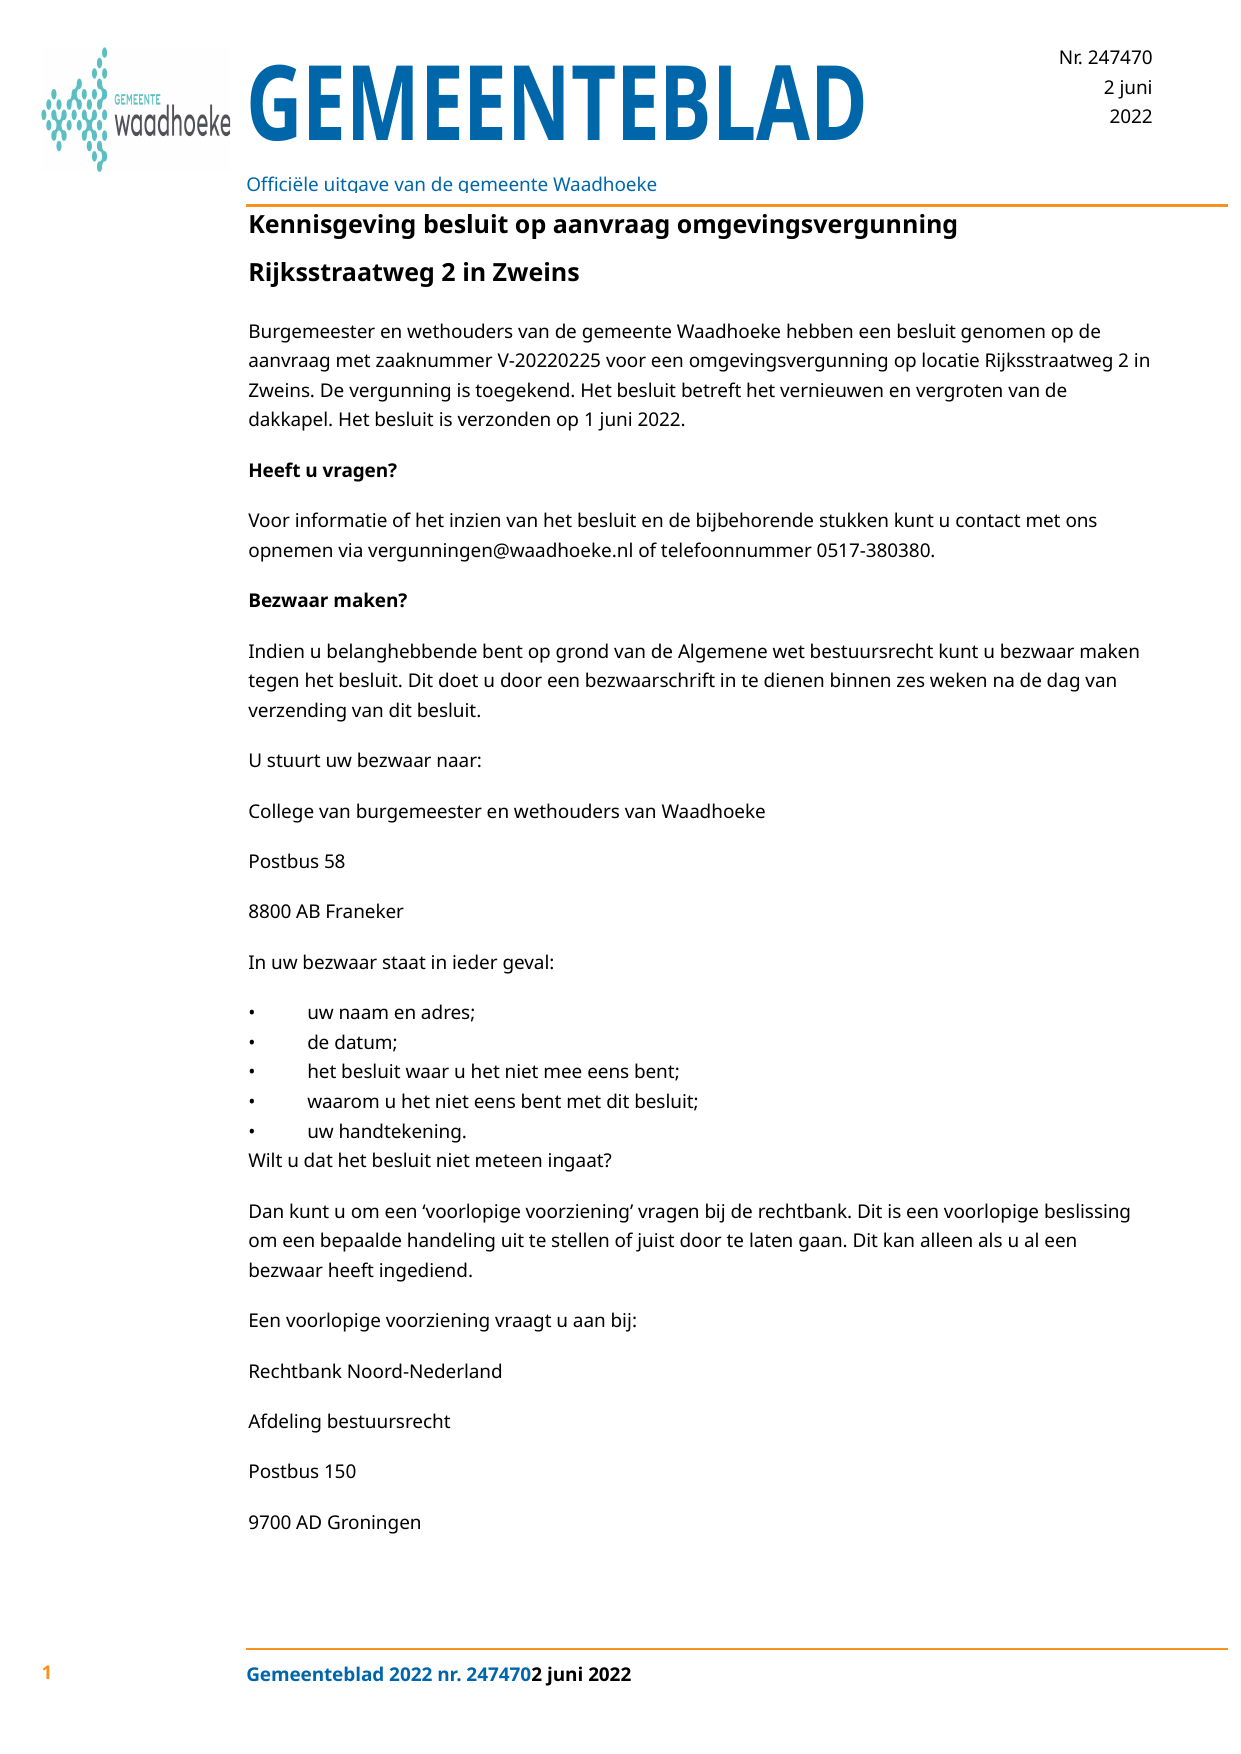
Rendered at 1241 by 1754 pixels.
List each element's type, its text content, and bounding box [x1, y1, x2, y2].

picture [41, 47, 231, 172]
list uw handtekening. [248, 1118, 1152, 1144]
text Postbus 150 [248, 1459, 1152, 1484]
text Burgemeester en wethouders van de gemeente Waadhoeke hebben een besluit genomen op de aanvraag met zaaknummer V-20220225 voor een omgevingsvergunning op locatie Rijksstraatweg 2 in Zweins. De vergunning is toegekend. Het besluit betreft het vernieuwen en vergroten van de dakkapel. Het besluit is verzonden op 1 juni 2022. [248, 318, 1152, 432]
text Afdeling bestuursrecht [248, 1408, 1152, 1434]
text Indien u belanghebbende bent op grond van de Algemene wet bestuursrecht kunt u bezwaar maken tegen het besluit. Dit doet u door een bezwaarschrift in te dienen binnen zes weken na de dag van verzending van dit besluit. [248, 638, 1152, 723]
text Dan kunt u om een ‘voorlopige voorziening’ vragen bij de rechtbank. Dit is een voorlopige beslissing om een bepaalde handeling uit te stellen of juist door te laten gaan. Dit kan alleen als u al een bezwaar heeft ingediend. [248, 1198, 1152, 1283]
list waarom u het niet eens bent met dit besluit; [248, 1088, 1152, 1114]
text Wilt u dat het besluit niet meteen ingaat? [248, 1147, 1152, 1173]
list het besluit waar u het niet mee eens bent; [248, 1059, 1152, 1084]
text Kennisgeving besluit op aanvraag omgevingsvergunning Rijksstraatweg 2 in Zweins [248, 207, 1152, 288]
text In uw bezwaar staat in ieder geval: [248, 949, 1152, 975]
text College van burgemeester en wethouders van Waadhoeke [248, 798, 1152, 824]
list uw naam en adres; [248, 999, 1152, 1025]
text Bezwaar maken? [248, 587, 1152, 613]
text U stuurt uw bezwaar naar: [248, 747, 1152, 773]
text Een voorlopige voorziening vraagt u aan bij: [248, 1307, 1152, 1333]
text Heeft u vragen? [248, 457, 1152, 483]
list de datum; [248, 1029, 1152, 1055]
text Voor informatie of het inzien van het besluit en de bijbehorende stukken kunt u contact met ons opnemen via vergunningen@waadhoeke.nl of telefoonnummer 0517-380380. [248, 507, 1152, 563]
text 8800 AB Franeker [248, 899, 1152, 924]
text 9700 AD Groningen [248, 1509, 1152, 1535]
text Rechtbank Noord-Nederland [248, 1358, 1152, 1384]
text Postbus 58 [248, 848, 1152, 874]
